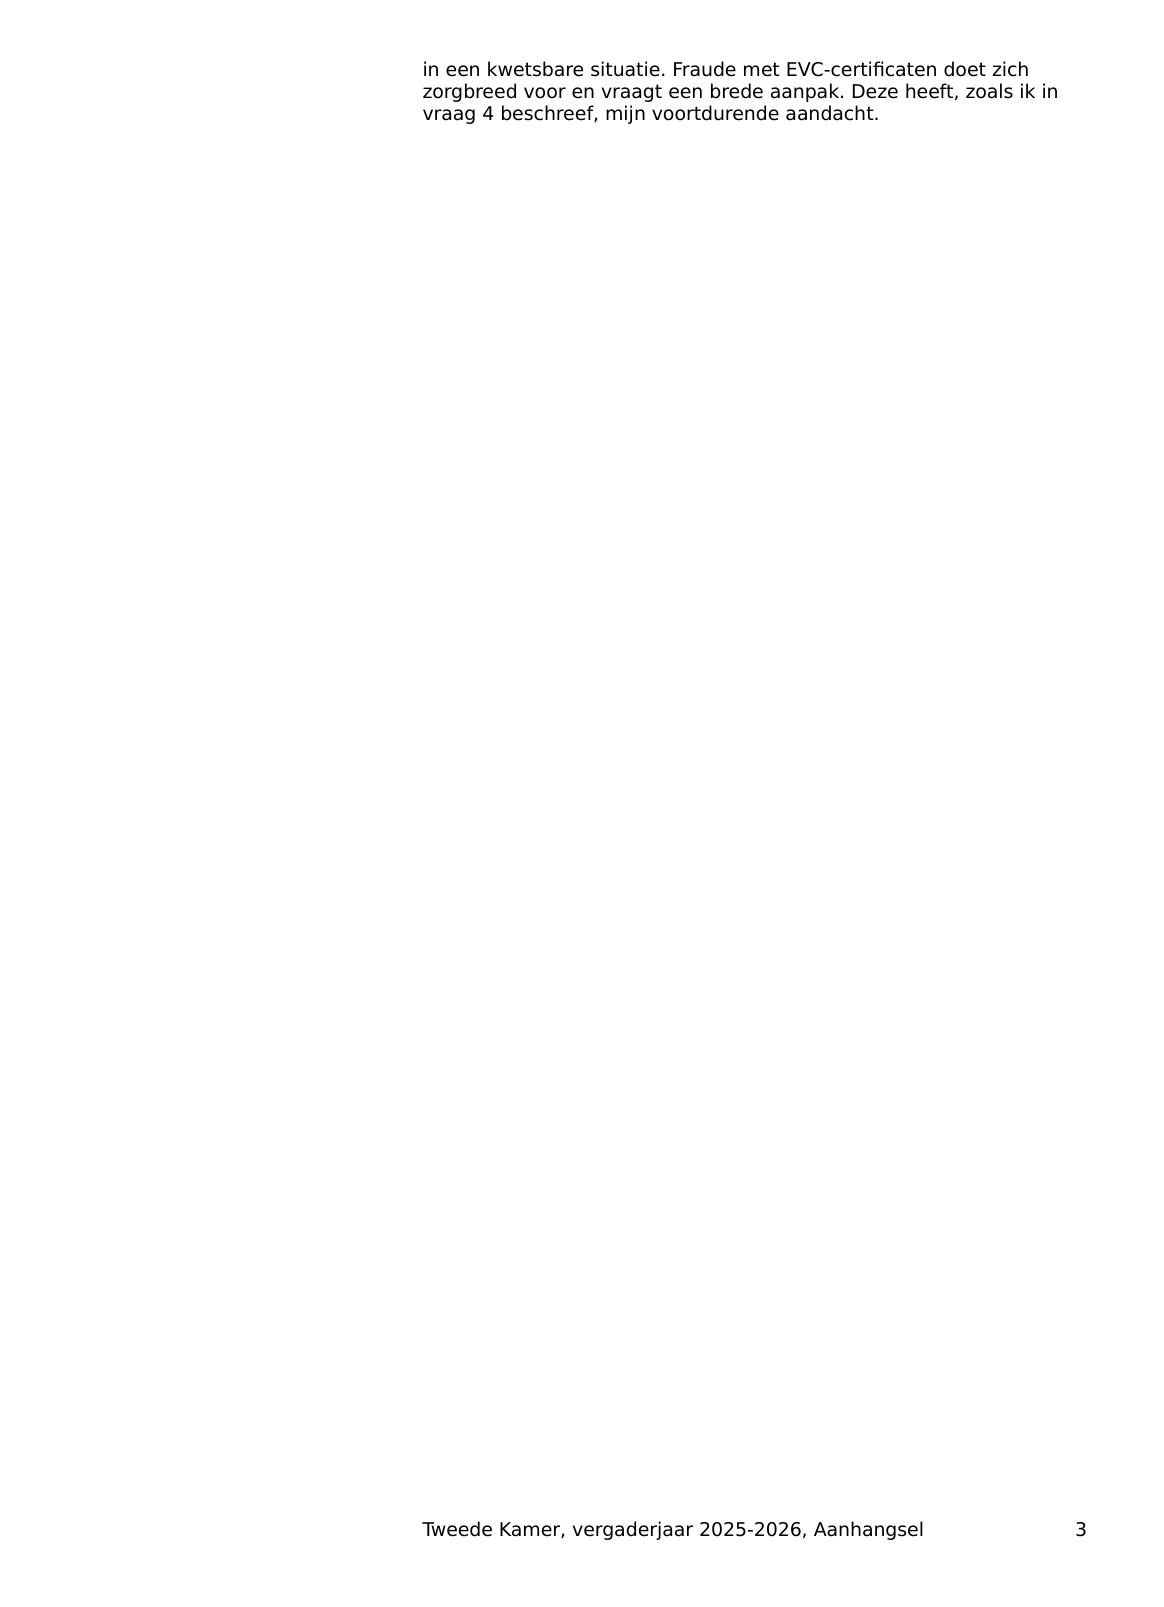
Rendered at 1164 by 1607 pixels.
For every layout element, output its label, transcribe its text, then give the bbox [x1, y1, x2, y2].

text in een kwetsbare situatie. Fraude met EVC-certificaten doet zich zorgbreed voor en vraagt een brede aanpak. Deze heeft, zoals ik in vraag 4 beschreef, mijn voortdurende aandacht. [422, 59, 1087, 125]
